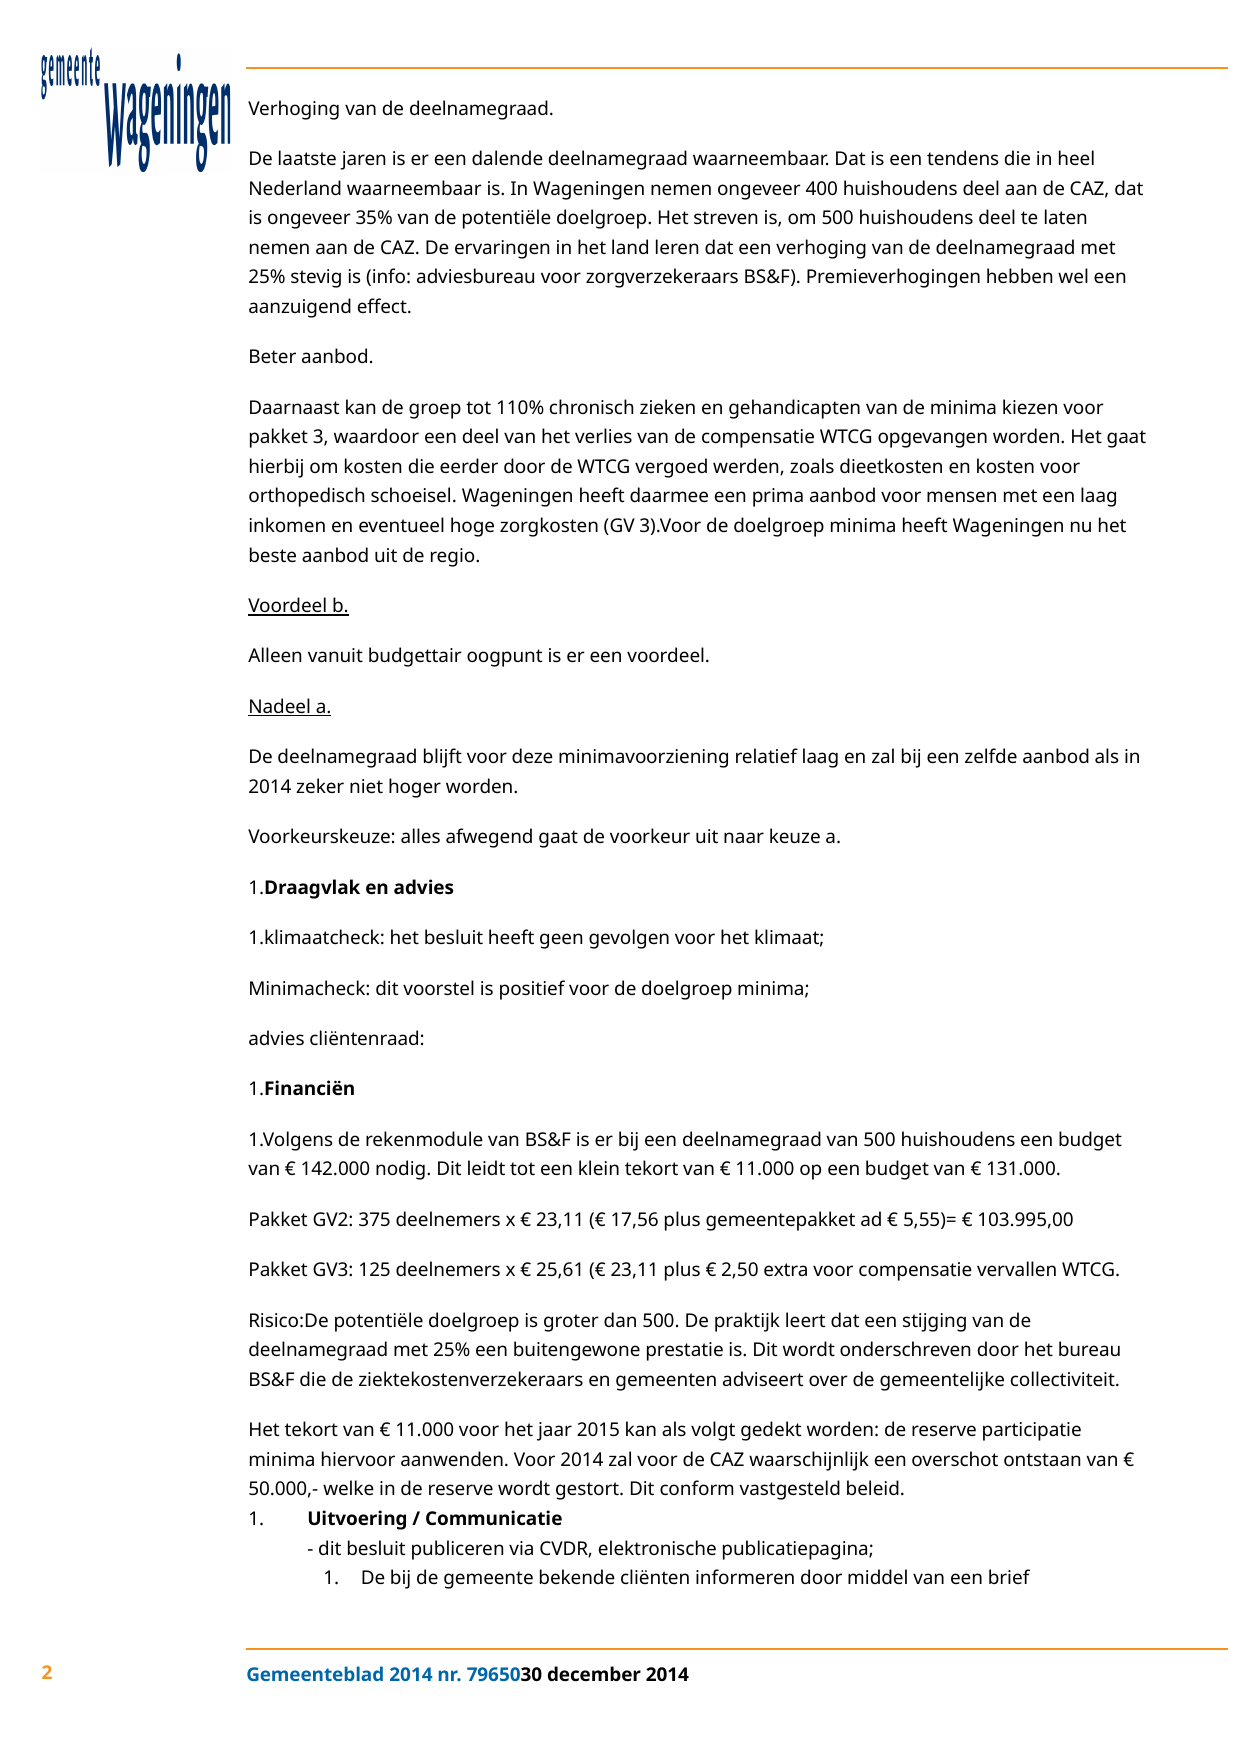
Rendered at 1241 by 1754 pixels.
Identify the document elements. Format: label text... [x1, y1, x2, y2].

text Verhoging van de deelnamegraad. [248, 95, 1152, 121]
text Beter aanbod. [248, 343, 1152, 369]
text Voordeel b. [248, 592, 1152, 618]
text Pakket GV3: 125 deelnemers x € 25,61 (€ 23,11 plus € 2,50 extra voor compensatie vervallen WTCG. [248, 1256, 1152, 1282]
text Daarnaast kan de groep tot 110% chronisch zieken en gehandicapten van de minima kiezen voor pakket 3, waardoor een deel van het verlies van de compensatie WTCG opgevangen worden. Het gaat hierbij om kosten die eerder door de WTCG vergoed werden, zoals dieetkosten en kosten voor orthopedisch schoeisel. Wageningen heeft daarmee een prima aanbod voor mensen met een laag inkomen en eventueel hoge zorgkosten (GV 3).Voor de doelgroep minima heeft Wageningen nu het beste aanbod uit de regio. [248, 394, 1152, 568]
text Nadeel a. [248, 693, 1152, 719]
text advies cliëntenraad: [248, 1025, 1152, 1051]
text Pakket GV2: 375 deelnemers x € 23,11 (€ 17,56 plus gemeentepakket ad € 5,55)= € 103.995,00 [248, 1206, 1152, 1232]
list De bij de gemeente bekende cliënten informeren door middel van een brief [323, 1564, 1152, 1590]
list - dit besluit publiceren via CVDR, elektronische publicatiepagina; [248, 1535, 1152, 1561]
text 1.Financiën [248, 1076, 1152, 1101]
text 1.Volgens de rekenmodule van BS&F is er bij een deelnamegraad van 500 huishoudens een budget van € 142.000 nodig. Dit leidt tot een klein tekort van € 11.000 op een budget van € 131.000. [248, 1126, 1152, 1181]
picture [41, 47, 231, 172]
text De deelnamegraad blijft voor deze minimavoorziening relatief laag en zal bij een zelfde aanbod als in 2014 zeker niet hoger worden. [248, 743, 1152, 799]
text Minimacheck: dit voorstel is positief voor de doelgroep minima; [248, 975, 1152, 1001]
text 1.klimaatcheck: het besluit heeft geen gevolgen voor het klimaat; [248, 924, 1152, 950]
text 1.Draagvlak en advies [248, 874, 1152, 900]
text Het tekort van € 11.000 voor het jaar 2015 kan als volgt gedekt worden: de reserve participatie minima hiervoor aanwenden. Voor 2014 zal voor de CAZ waarschijnlijk een overschot ontstaan van € 50.000,- welke in de reserve wordt gestort. Dit conform vastgesteld beleid. [248, 1416, 1152, 1501]
text De laatste jaren is er een dalende deelnamegraad waarneembaar. Dat is een tendens die in heel Nederland waarneembaar is. In Wageningen nemen ongeveer 400 huishoudens deel aan de CAZ, dat is ongeveer 35% van de potentiële doelgroep. Het streven is, om 500 huishoudens deel te laten nemen aan de CAZ. De ervaringen in het land leren dat een verhoging van de deelnamegraad met 25% stevig is (info: adviesbureau voor zorgverzekeraars BS&F). Premieverhogingen hebben wel een aanzuigend effect. [248, 145, 1152, 319]
text Alleen vanuit budgettair oogpunt is er een voordeel. [248, 643, 1152, 668]
text Risico:De potentiële doelgroep is groter dan 500. De praktijk leert dat een stijging van de deelnamegraad met 25% een buitengewone prestatie is. Dit wordt onderschreven door het bureau BS&F die de ziektekostenverzekeraars en gemeenten adviseert over de gemeentelijke collectiviteit. [248, 1307, 1152, 1392]
list Uitvoering / Communicatie [248, 1505, 1152, 1531]
text Voorkeurskeuze: alles afwegend gaat de voorkeur uit naar keuze a. [248, 823, 1152, 849]
